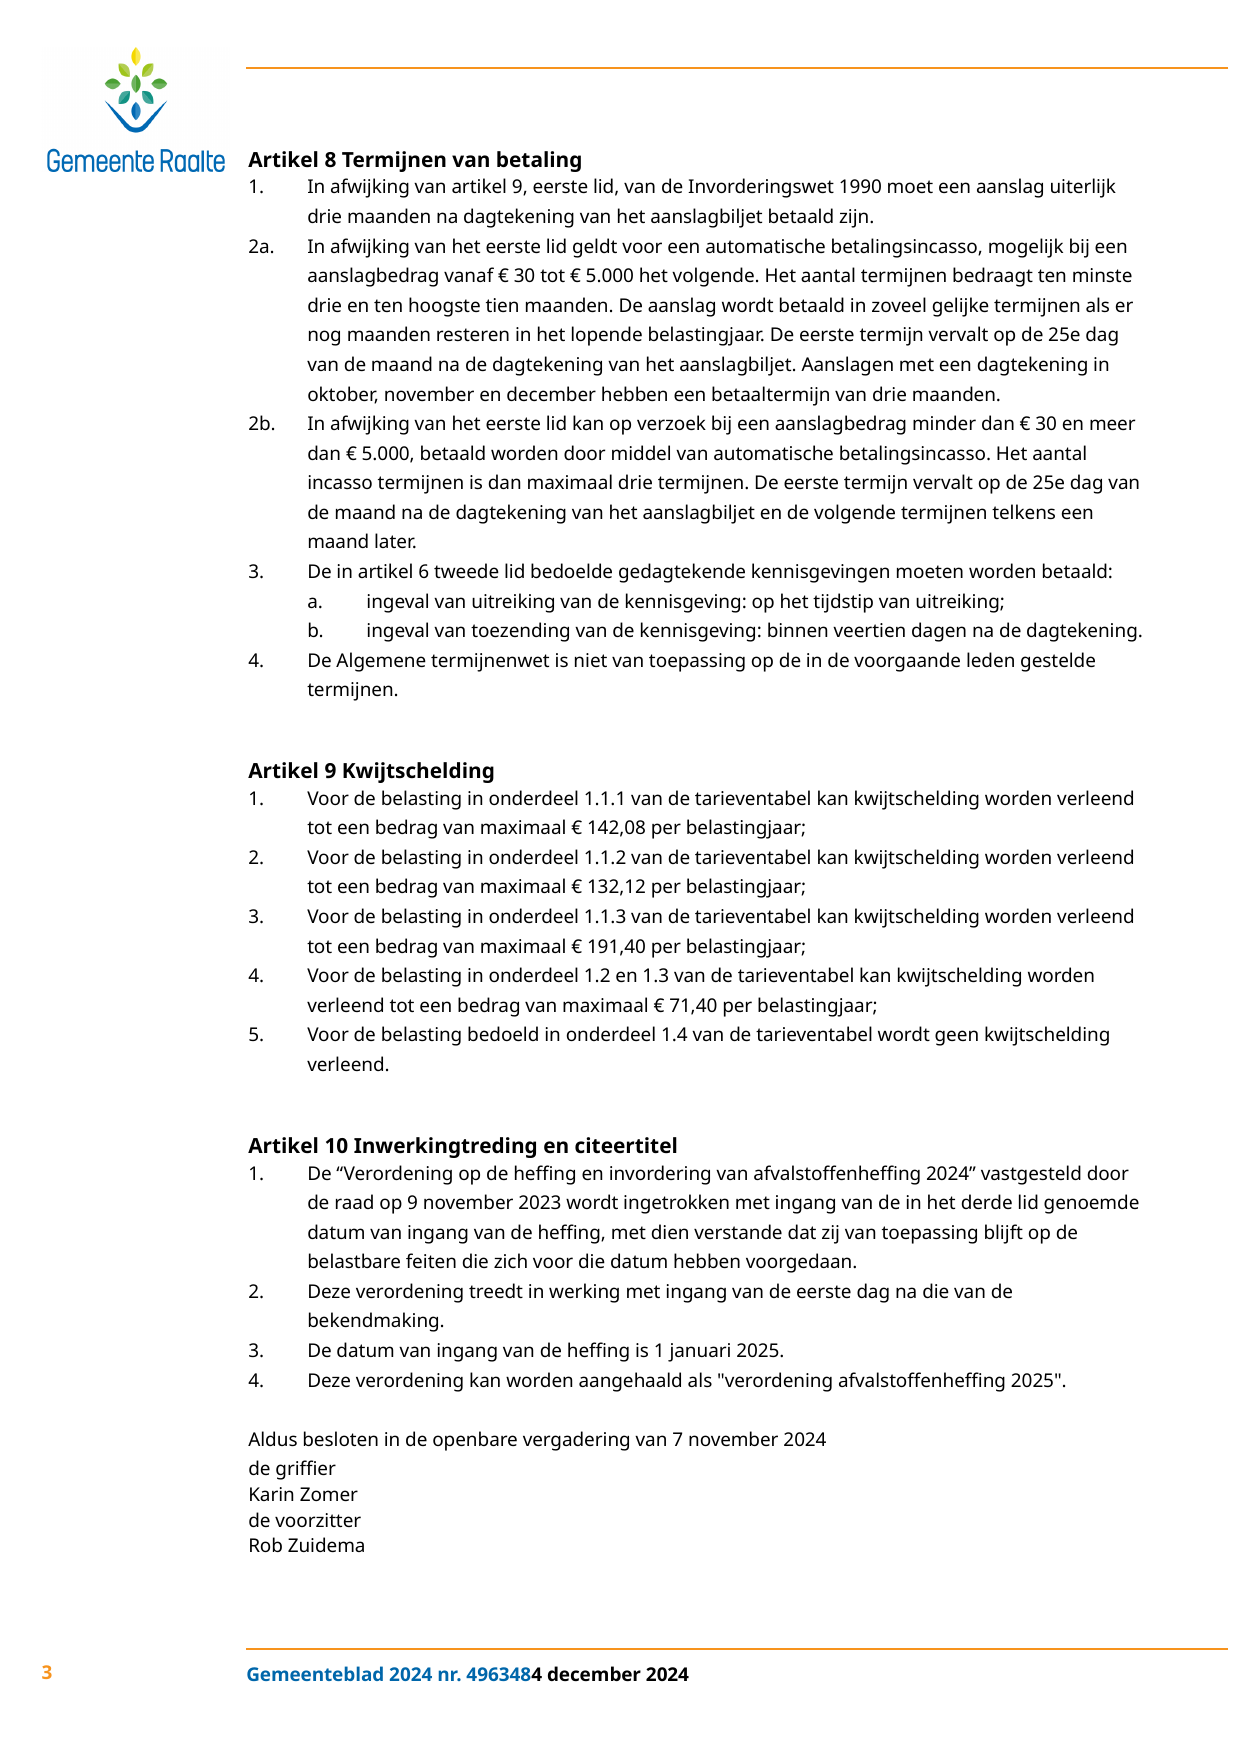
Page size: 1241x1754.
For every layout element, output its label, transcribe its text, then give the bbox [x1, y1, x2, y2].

list Voor de belasting in onderdeel 1.1.1 van de tarieventabel kan kwijtschelding worden verleend tot een bedrag van maximaal € 142,08 per belastingjaar; [248, 785, 1152, 840]
list De datum van ingang van de heffing is 1 januari 2025. [248, 1337, 1152, 1363]
list ingeval van uitreiking van de kennisgeving: op het tijdstip van uitreiking; [307, 588, 1152, 613]
text Rob Zuidema [248, 1533, 1152, 1558]
list In afwijking van het eerste lid kan op verzoek bij een aanslagbedrag minder dan € 30 en meer dan € 5.000, betaald worden door middel van automatische betalingsincasso. Het aantal incasso termijnen is dan maximaal drie termijnen. De eerste termijn vervalt op de 25e dag van de maand na de dagtekening van het aanslagbiljet en de volgende termijnen telkens een maand later. [248, 410, 1152, 554]
list De “Verordening op de heffing en invordering van afvalstoffenheffing 2024” vastgesteld door de raad op 9 november 2023 wordt ingetrokken met ingang van de in het derde lid genoemde datum van ingang van de heffing, met dien verstande dat zij van toepassing blijft op de belastbare feiten die zich voor die datum hebben voorgedaan. [248, 1160, 1152, 1274]
list Deze verordening treedt in werking met ingang van de eerste dag na die van de bekendmaking. [248, 1278, 1152, 1333]
text Artikel 9 Kwijtschelding [248, 757, 1152, 785]
list ingeval van toezending van de kennisgeving: binnen veertien dagen na de dagtekening. [307, 617, 1152, 643]
list In afwijking van het eerste lid geldt voor een automatische betalingsincasso, mogelijk bij een aanslagbedrag vanaf € 30 tot € 5.000 het volgende. Het aantal termijnen bedraagt ten minste drie en ten hoogste tien maanden. De aanslag wordt betaald in zoveel gelijke termijnen als er nog maanden resteren in het lopende belastingjaar. De eerste termijn vervalt op de 25e dag van de maand na de dagtekening van het aanslagbiljet. Aanslagen met een dagtekening in oktober, november en december hebben een betaaltermijn van drie maanden. [248, 233, 1152, 406]
text Artikel 10 Inwerkingtreding en citeertitel [248, 1131, 1152, 1160]
text Karin Zomer [248, 1481, 1152, 1507]
picture [41, 47, 231, 172]
list In afwijking van artikel 9, eerste lid, van de Invorderingswet 1990 moet een aanslag uiterlijk drie maanden na dagtekening van het aanslagbiljet betaald zijn. [248, 174, 1152, 229]
list Voor de belasting in onderdeel 1.1.3 van de tarieventabel kan kwijtschelding worden verleend tot een bedrag van maximaal € 191,40 per belastingjaar; [248, 903, 1152, 959]
text de griffier [248, 1456, 1152, 1481]
list De Algemene termijnenwet is niet van toepassing op de in de voorgaande leden gestelde termijnen. [248, 647, 1152, 702]
list De in artikel 6 tweede lid bedoelde gedagtekende kennisgevingen moeten worden betaald: [248, 558, 1152, 584]
list Deze verordening kan worden aangehaald als "verordening afvalstoffenheffing 2025". [248, 1367, 1152, 1392]
text de voorzitter [248, 1507, 1152, 1533]
text Aldus besloten in de openbare vergadering van 7 november 2024 [248, 1426, 1152, 1452]
list Voor de belasting in onderdeel 1.2 en 1.3 van de tarieventabel kan kwijtschelding worden verleend tot een bedrag van maximaal € 71,40 per belastingjaar; [248, 962, 1152, 1018]
list Voor de belasting bedoeld in onderdeel 1.4 van de tarieventabel wordt geen kwijtschelding verleend. [248, 1022, 1152, 1077]
text Artikel 8 Termijnen van betaling [248, 145, 1152, 174]
list Voor de belasting in onderdeel 1.1.2 van de tarieventabel kan kwijtschelding worden verleend tot een bedrag van maximaal € 132,12 per belastingjaar; [248, 844, 1152, 899]
